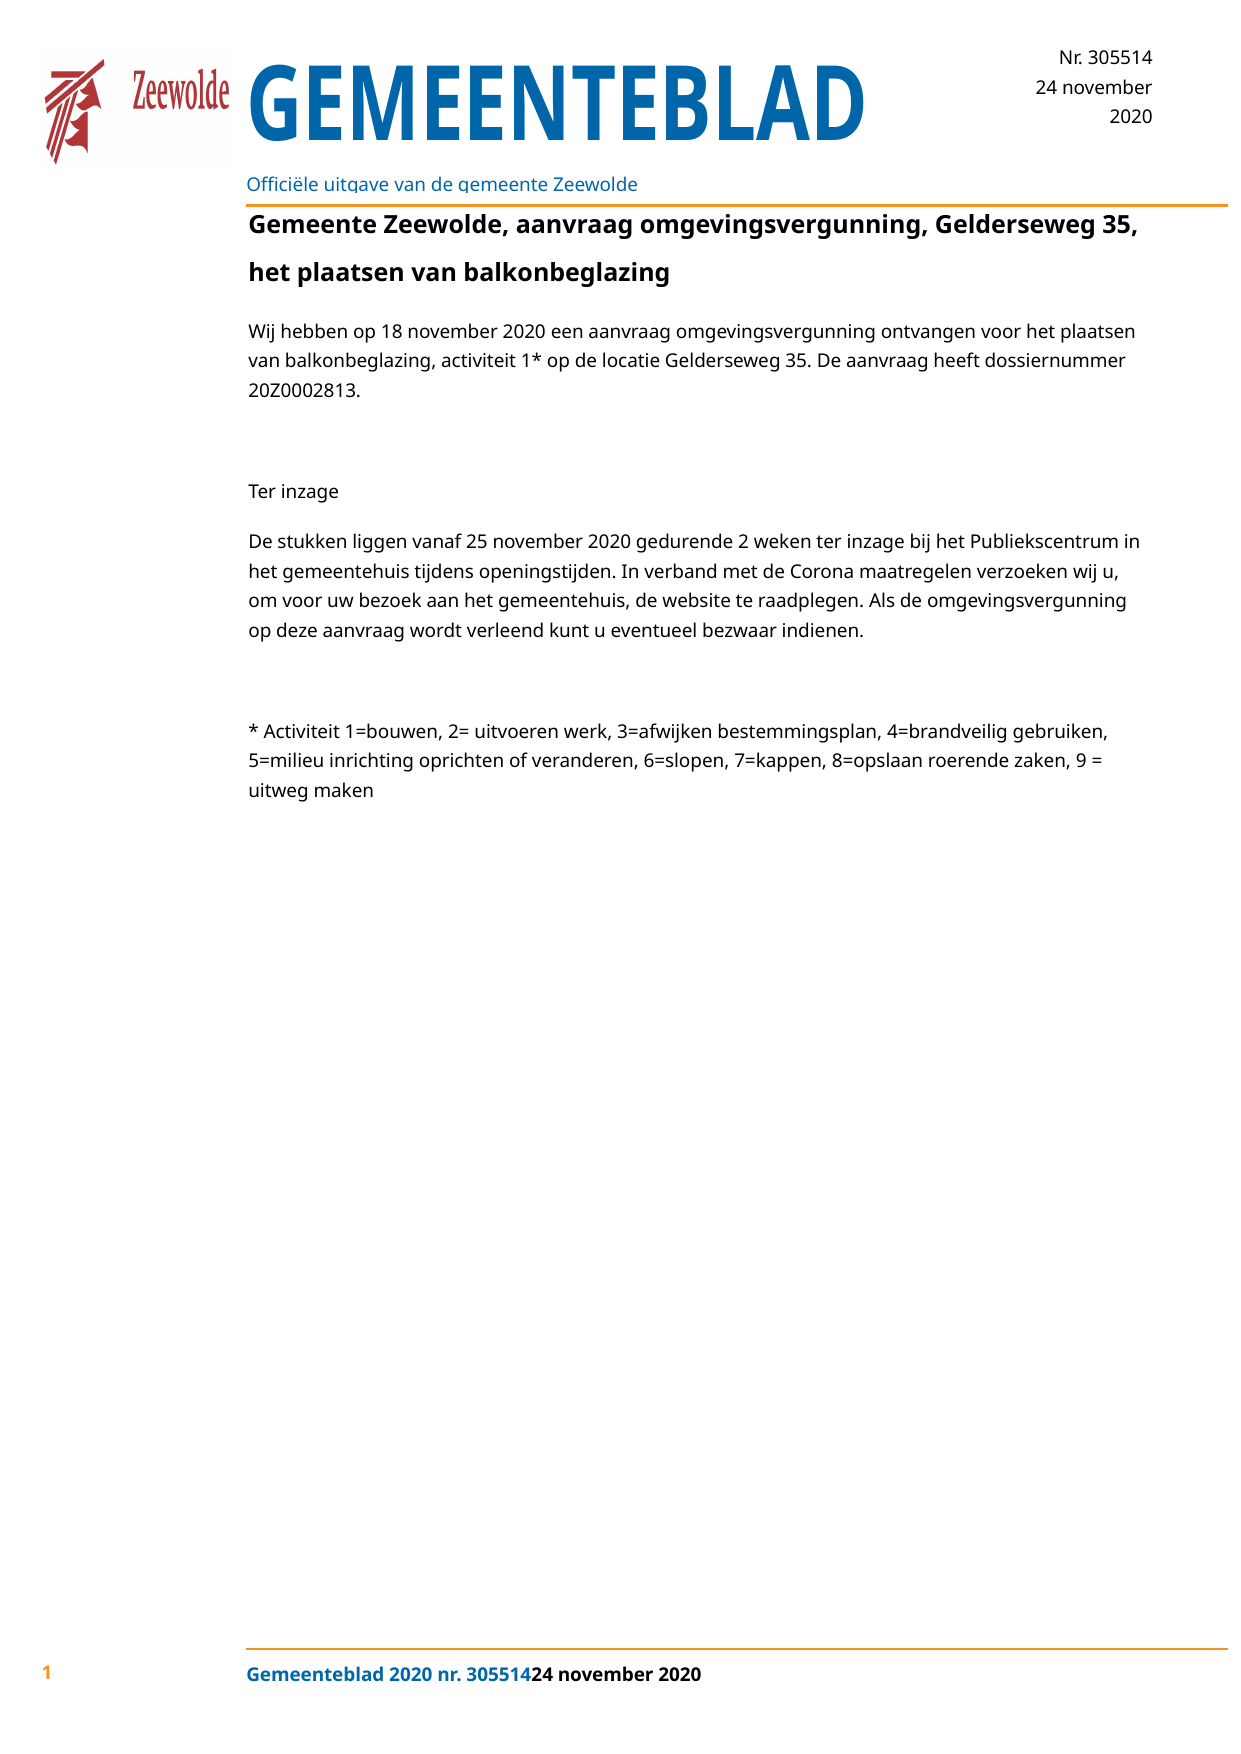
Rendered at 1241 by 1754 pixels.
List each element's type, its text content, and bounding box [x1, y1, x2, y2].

picture [41, 47, 231, 172]
text Gemeente Zeewolde, aanvraag omgevingsvergunning, Gelderseweg 35, het plaatsen van balkonbeglazing [248, 207, 1152, 288]
text * Activiteit 1=bouwen, 2= uitvoeren werk, 3=afwijken bestemmingsplan, 4=brandveilig gebruiken, 5=milieu inrichting oprichten of veranderen, 6=slopen, 7=kappen, 8=opslaan roerende zaken, 9 = uitweg maken [248, 718, 1152, 803]
text Wij hebben op 18 november 2020 een aanvraag omgevingsvergunning ontvangen voor het plaatsen van balkonbeglazing, activiteit 1* op de locatie Gelderseweg 35. De aanvraag heeft dossiernummer 20Z0002813. [248, 318, 1152, 403]
text Ter inzage [248, 478, 1152, 504]
text De stukken liggen vanaf 25 november 2020 gedurende 2 weken ter inzage bij het Publiekscentrum in het gemeentehuis tijdens openingstijden. In verband met de Corona maatregelen verzoeken wij u, om voor uw bezoek aan het gemeentehuis, de website te raadplegen. Als de omgevingsvergunning op deze aanvraag wordt verleend kunt u eventueel bezwaar indienen. [248, 528, 1152, 643]
